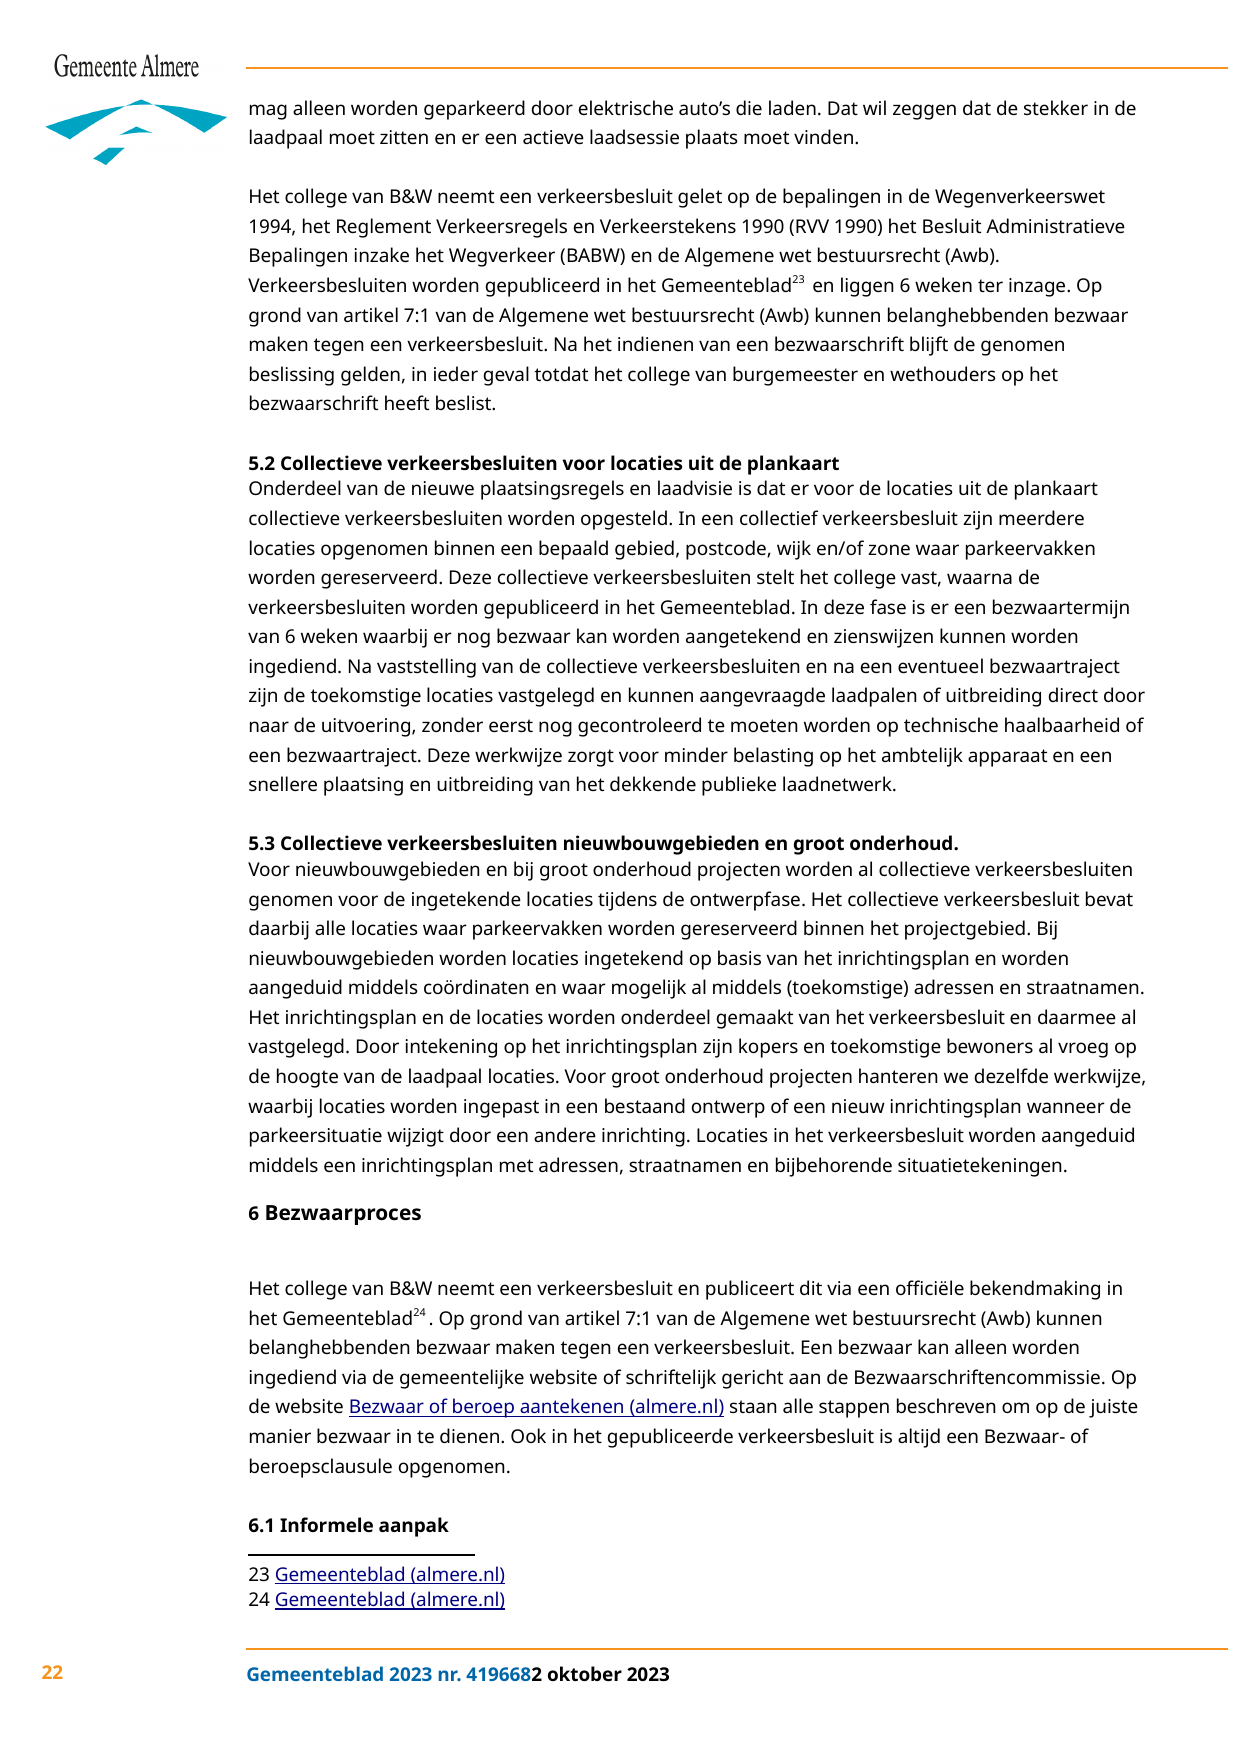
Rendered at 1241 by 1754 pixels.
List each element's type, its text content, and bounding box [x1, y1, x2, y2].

text Gemeenteblad (almere.nl) [248, 1586, 1152, 1612]
text Onderdeel van de nieuwe plaatsingsregels en laadvisie is dat er voor de locaties uit de plankaart collectieve verkeersbesluiten worden opgesteld. In een collectief verkeersbesluit zijn meerdere locaties opgenomen binnen een bepaald gebied, postcode, wijk en/of zone waar parkeervakken worden gereserveerd. Deze collectieve verkeersbesluiten stelt het college vast, waarna de verkeersbesluiten worden gepubliceerd in het Gemeenteblad. In deze fase is er een bezwaartermijn van 6 weken waarbij er nog bezwaar kan worden aangetekend en zienswijzen kunnen worden ingediend. Na vaststelling van de collectieve verkeersbesluiten en na een eventueel bezwaartraject zijn de toekomstige locaties vastgelegd en kunnen aangevraagde laadpalen of uitbreiding direct door naar de uitvoering, zonder eerst nog gecontroleerd te moeten worden op technische haalbaarheid of een bezwaartraject. Deze werkwijze zorgt voor minder belasting op het ambtelijk apparaat en een snellere plaatsing en uitbreiding van het dekkende publieke laadnetwerk. [248, 476, 1152, 797]
text 6.1 Informele aanpak [248, 1512, 1152, 1538]
text 5.3 Collectieve verkeersbesluiten nieuwbouwgebieden en groot onderhoud. [248, 831, 1152, 856]
picture [41, 47, 231, 172]
text mag alleen worden geparkeerd door elektrische auto’s die laden. Dat wil zeggen dat de stekker in de laadpaal moet zitten en er een actieve laadsessie plaats moet vinden. [248, 95, 1152, 150]
text 6 Bezwaarproces [248, 1198, 1152, 1226]
text Het college van B&W neemt een verkeersbesluit gelet op de bepalingen in de Wegenverkeerswet 1994, het Reglement Verkeersregels en Verkeerstekens 1990 (RVV 1990) het Besluit Administratieve Bepalingen inzake het Wegverkeer (BABW) en de Algemene wet bestuursrecht (Awb). Verkeersbesluiten worden gepubliceerd in het Gemeenteblad en liggen 6 weken ter inzage. Op grond van artikel 7:1 van de Algemene wet bestuursrecht (Awb) kunnen belanghebbenden bezwaar maken tegen een verkeersbesluit. Na het indienen van een bezwaarschrift blijft de genomen beslissing gelden, in ieder geval totdat het college van burgemeester en wethouders op het bezwaarschrift heeft beslist. [248, 183, 1152, 416]
text 5.2 Collectieve verkeersbesluiten voor locaties uit de plankaart [248, 450, 1152, 476]
text Voor nieuwbouwgebieden en bij groot onderhoud projecten worden al collectieve verkeersbesluiten genomen voor de ingetekende locaties tijdens de ontwerpfase. Het collectieve verkeersbesluit bevat daarbij alle locaties waar parkeervakken worden gereserveerd binnen het projectgebied. Bij nieuwbouwgebieden worden locaties ingetekend op basis van het inrichtingsplan en worden aangeduid middels coördinaten en waar mogelijk al middels (toekomstige) adressen en straatnamen. Het inrichtingsplan en de locaties worden onderdeel gemaakt van het verkeersbesluit en daarmee al vastgelegd. Door intekening op het inrichtingsplan zijn kopers en toekomstige bewoners al vroeg op de hoogte van de laadpaal locaties. Voor groot onderhoud projecten hanteren we dezelfde werkwijze, waarbij locaties worden ingepast in een bestaand ontwerp of een nieuw inrichtingsplan wanneer de parkeersituatie wijzigt door een andere inrichting. Locaties in het verkeersbesluit worden aangeduid middels een inrichtingsplan met adressen, straatnamen en bijbehorende situatietekeningen. [248, 856, 1152, 1178]
text Gemeenteblad (almere.nl) [248, 1561, 1152, 1586]
text Het college van B&W neemt een verkeersbesluit en publiceert dit via een officiële bekendmaking in het Gemeenteblad. Op grond van artikel 7:1 van de Algemene wet bestuursrecht (Awb) kunnen belanghebbenden bezwaar maken tegen een verkeersbesluit. Een bezwaar kan alleen worden ingediend via de gemeentelijke website of schriftelijk gericht aan de Bezwaarschriftencommissie. Op de website Bezwaar of beroep aantekenen (almere.nl) staan alle stappen beschreven om op de juiste manier bezwaar in te dienen. Ook in het gepubliceerde verkeersbesluit is altijd een Bezwaar- of beroepsclausule opgenomen. [248, 1275, 1152, 1479]
